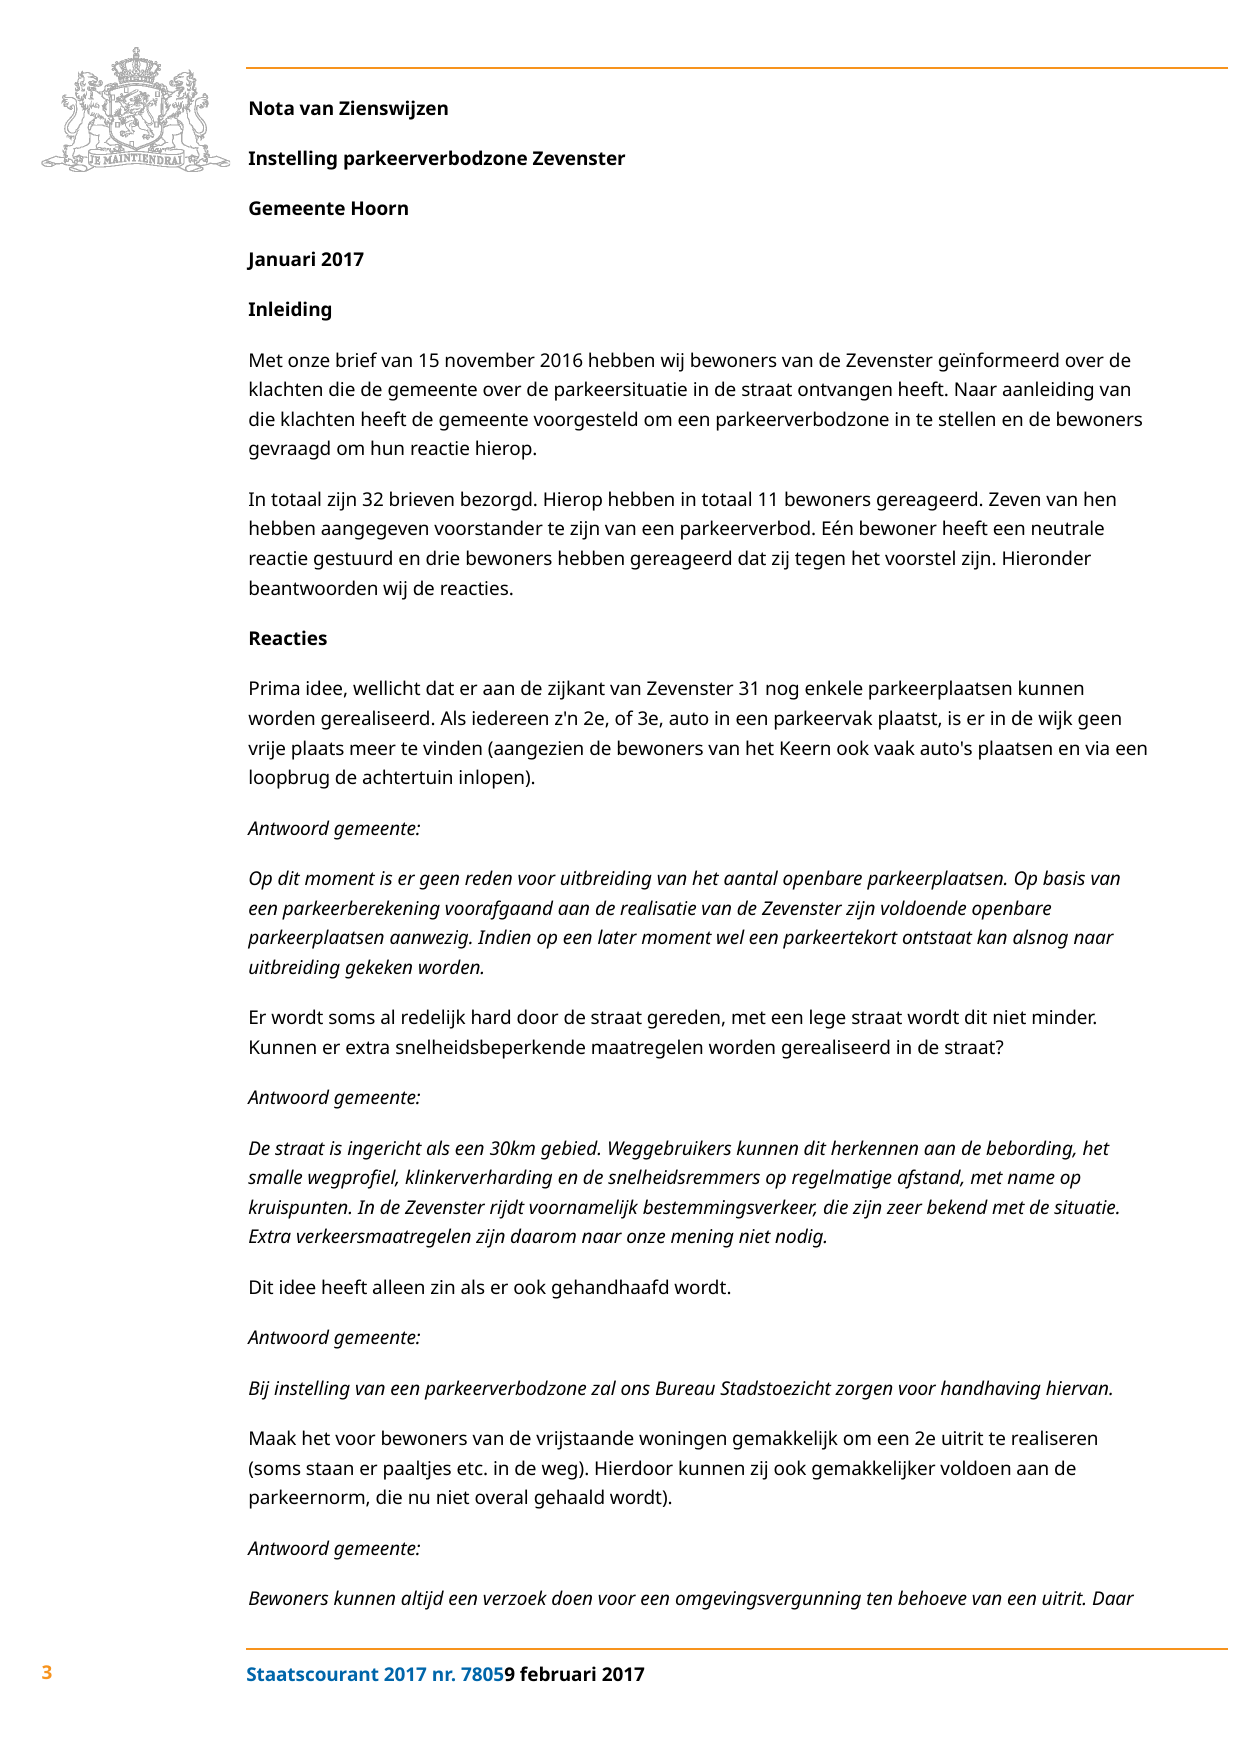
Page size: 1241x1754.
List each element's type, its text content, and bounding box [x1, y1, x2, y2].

text Bewoners kunnen altijd een verzoek doen voor een omgevingsvergunning ten behoeve van een uitrit. Daar [248, 1585, 1152, 1611]
text Reacties [248, 625, 1152, 651]
text In totaal zijn 32 brieven bezorgd. Hierop hebben in totaal 11 bewoners gereageerd. Zeven van hen hebben aangegeven voorstander te zijn van een parkeerverbod. Eén bewoner heeft een neutrale reactie gestuurd en drie bewoners hebben gereageerd dat zij tegen het voorstel zijn. Hieronder beantwoorden wij de reacties. [248, 486, 1152, 601]
text Met onze brief van 15 november 2016 hebben wij bewoners van de Zevenster geïnformeerd over de klachten die de gemeente over de parkeersituatie in de straat ontvangen heeft. Naar aanleiding van die klachten heeft de gemeente voorgesteld om een parkeerverbodzone in te stellen en de bewoners gevraagd om hun reactie hierop. [248, 347, 1152, 461]
picture [41, 47, 231, 172]
text Antwoord gemeente: [248, 1535, 1152, 1561]
text Inleiding [248, 296, 1152, 322]
text Prima idee, wellicht dat er aan de zijkant van Zevenster 31 nog enkele parkeerplaatsen kunnen worden gerealiseerd. Als iedereen z'n 2e, of 3e, auto in een parkeervak plaatst, is er in de wijk geen vrije plaats meer te vinden (aangezien de bewoners van het Keern ook vaak auto's plaatsen en via een loopbrug de achtertuin inlopen). [248, 676, 1152, 790]
text Antwoord gemeente: [248, 1324, 1152, 1350]
text Januari 2017 [248, 246, 1152, 272]
text Antwoord gemeente: [248, 1084, 1152, 1110]
text Op dit moment is er geen reden voor uitbreiding van het aantal openbare parkeerplaatsen. Op basis van een parkeerberekening voorafgaand aan de realisatie van de Zevenster zijn voldoende openbare parkeerplaatsen aanwezig. Indien op een later moment wel een parkeertekort ontstaat kan alsnog naar uitbreiding gekeken worden. [248, 865, 1152, 980]
text Antwoord gemeente: [248, 815, 1152, 841]
text Er wordt soms al redelijk hard door de straat gereden, met een lege straat wordt dit niet minder. Kunnen er extra snelheidsbeperkende maatregelen worden gerealiseerd in de straat? [248, 1004, 1152, 1060]
text Instelling parkeerverbodzone Zevenster [248, 145, 1152, 171]
text De straat is ingericht als een 30km gebied. Weggebruikers kunnen dit herkennen aan de bebording, het smalle wegprofiel, klinkerverharding en de snelheidsremmers op regelmatige afstand, met name op kruispunten. In de Zevenster rijdt voornamelijk bestemmingsverkeer, die zijn zeer bekend met de situatie. Extra verkeersmaatregelen zijn daarom naar onze mening niet nodig. [248, 1135, 1152, 1249]
text Nota van Zienswijzen [248, 95, 1152, 121]
text Bij instelling van een parkeerverbodzone zal ons Bureau Stadstoezicht zorgen voor handhaving hiervan. [248, 1375, 1152, 1401]
text Gemeente Hoorn [248, 196, 1152, 221]
text Dit idee heeft alleen zin als er ook gehandhaafd wordt. [248, 1274, 1152, 1300]
text Maak het voor bewoners van de vrijstaande woningen gemakkelijk om een 2e uitrit te realiseren (soms staan er paaltjes etc. in de weg). Hierdoor kunnen zij ook gemakkelijker voldoen aan de parkeernorm, die nu niet overal gehaald wordt). [248, 1425, 1152, 1510]
